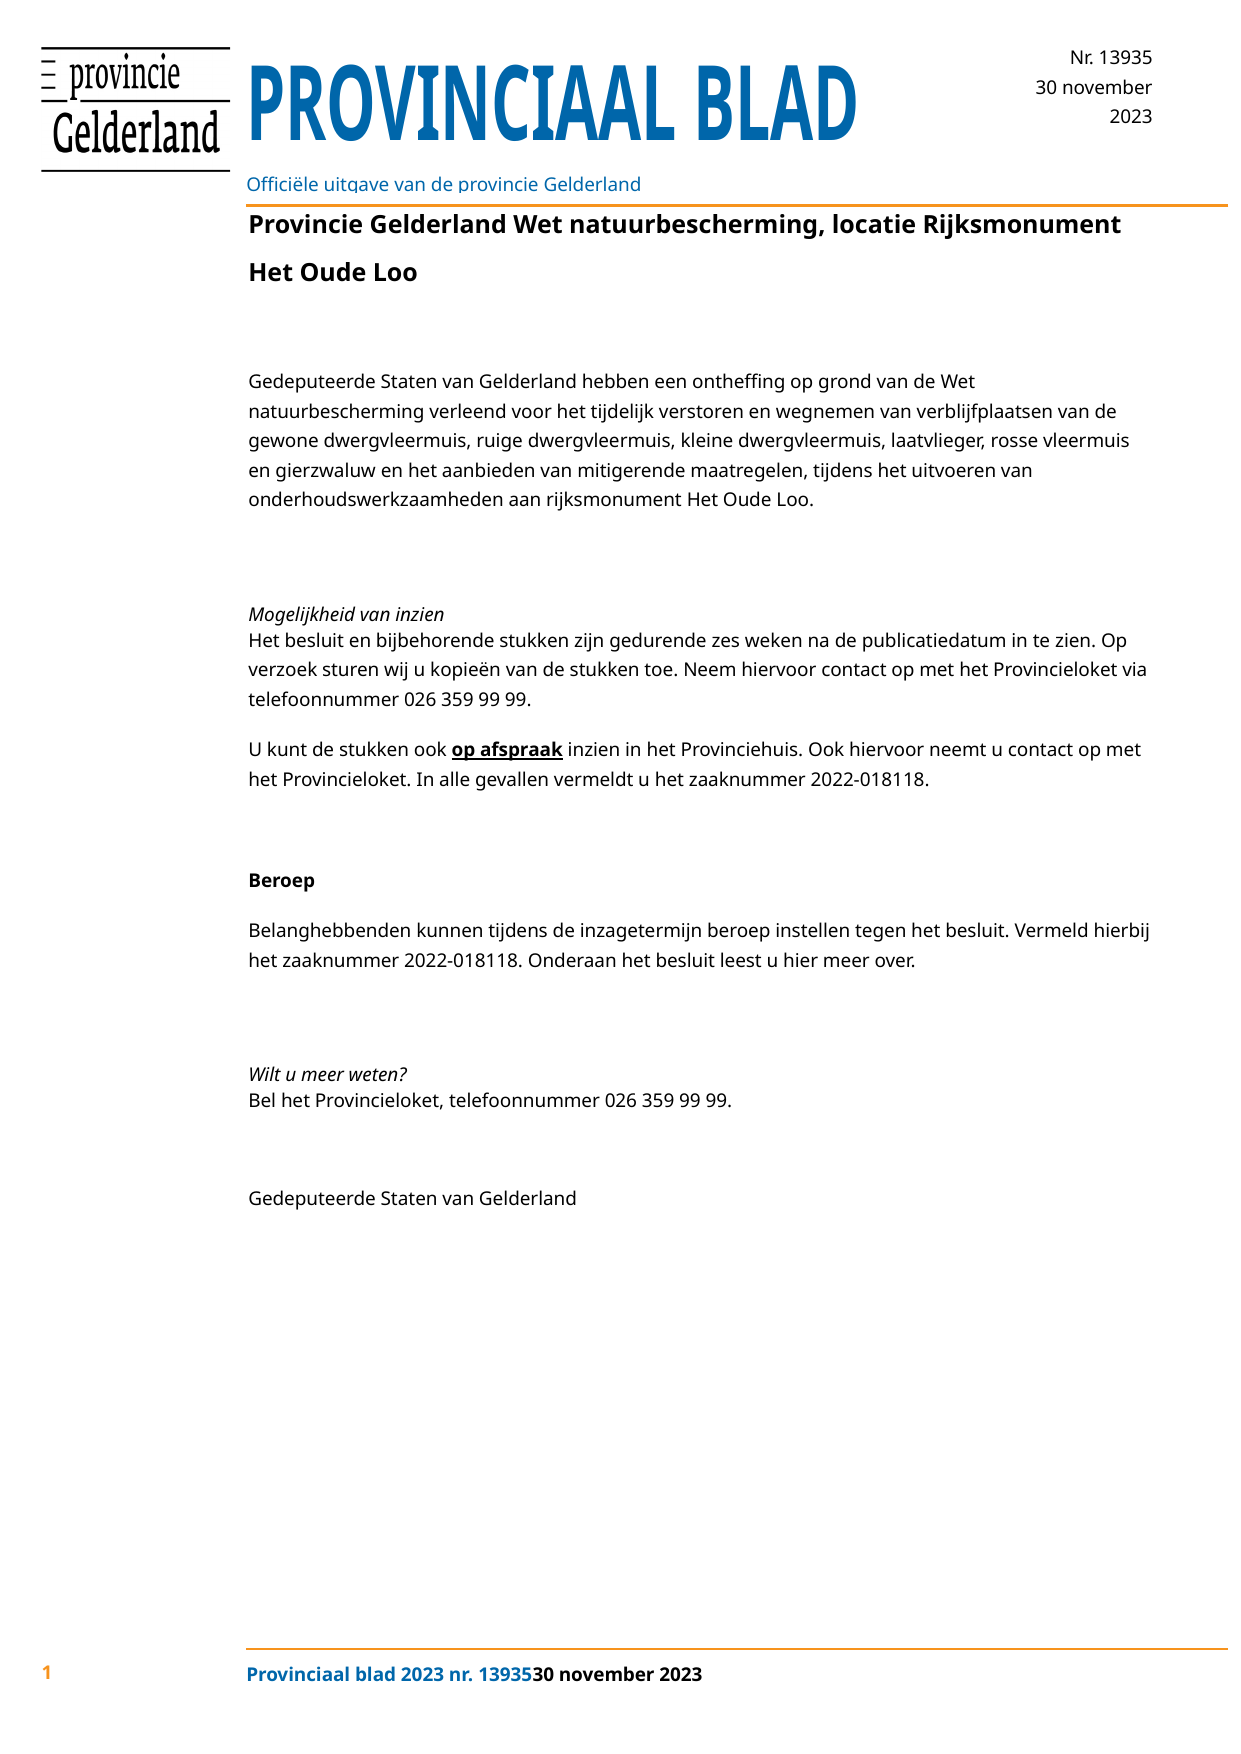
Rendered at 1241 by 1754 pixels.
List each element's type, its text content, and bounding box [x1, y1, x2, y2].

text Belanghebbenden kunnen tijdens de inzagetermijn beroep instellen tegen het besluit. Vermeld hierbij het zaaknummer 2022-018118. Onderaan het besluit leest u hier meer over. [248, 917, 1152, 972]
text Het besluit en bijbehorende stukken zijn gedurende zes weken na de publicatiedatum in te zien. Op verzoek sturen wij u kopieën van de stukken toe. Neem hiervoor contact op met het Provincieloket via telefoonnummer 026 359 99 99. [248, 627, 1152, 712]
text Mogelijkheid van inzien [248, 601, 1152, 627]
text Gedeputeerde Staten van Gelderland [248, 1185, 1152, 1211]
text Gedeputeerde Staten van Gelderland hebben een ontheffing op grond van de Wet natuurbescherming verleend voor het tijdelijk verstoren en wegnemen van verblijfplaatsen van de gewone dwergvleermuis, ruige dwergvleermuis, kleine dwergvleermuis, laatvlieger, rosse vleermuis en gierzwaluw en het aanbieden van mitigerende maatregelen, tijdens het uitvoeren van onderhoudswerkzaamheden aan rijksmonument Het Oude Loo. [248, 368, 1152, 512]
text Bel het Provincieloket, telefoonnummer 026 359 99 99. [248, 1087, 1152, 1113]
text Wilt u meer weten? [248, 1061, 1152, 1087]
picture [41, 47, 231, 172]
text U kunt de stukken ook op afspraak inzien in het Provinciehuis. Ook hiervoor neemt u contact op met het Provincieloket. In alle gevallen vermeldt u het zaaknummer 2022-018118. [248, 736, 1152, 792]
text Beroep [248, 867, 1152, 892]
text Provincie Gelderland Wet natuurbescherming, locatie Rijksmonument Het Oude Loo [248, 207, 1152, 288]
